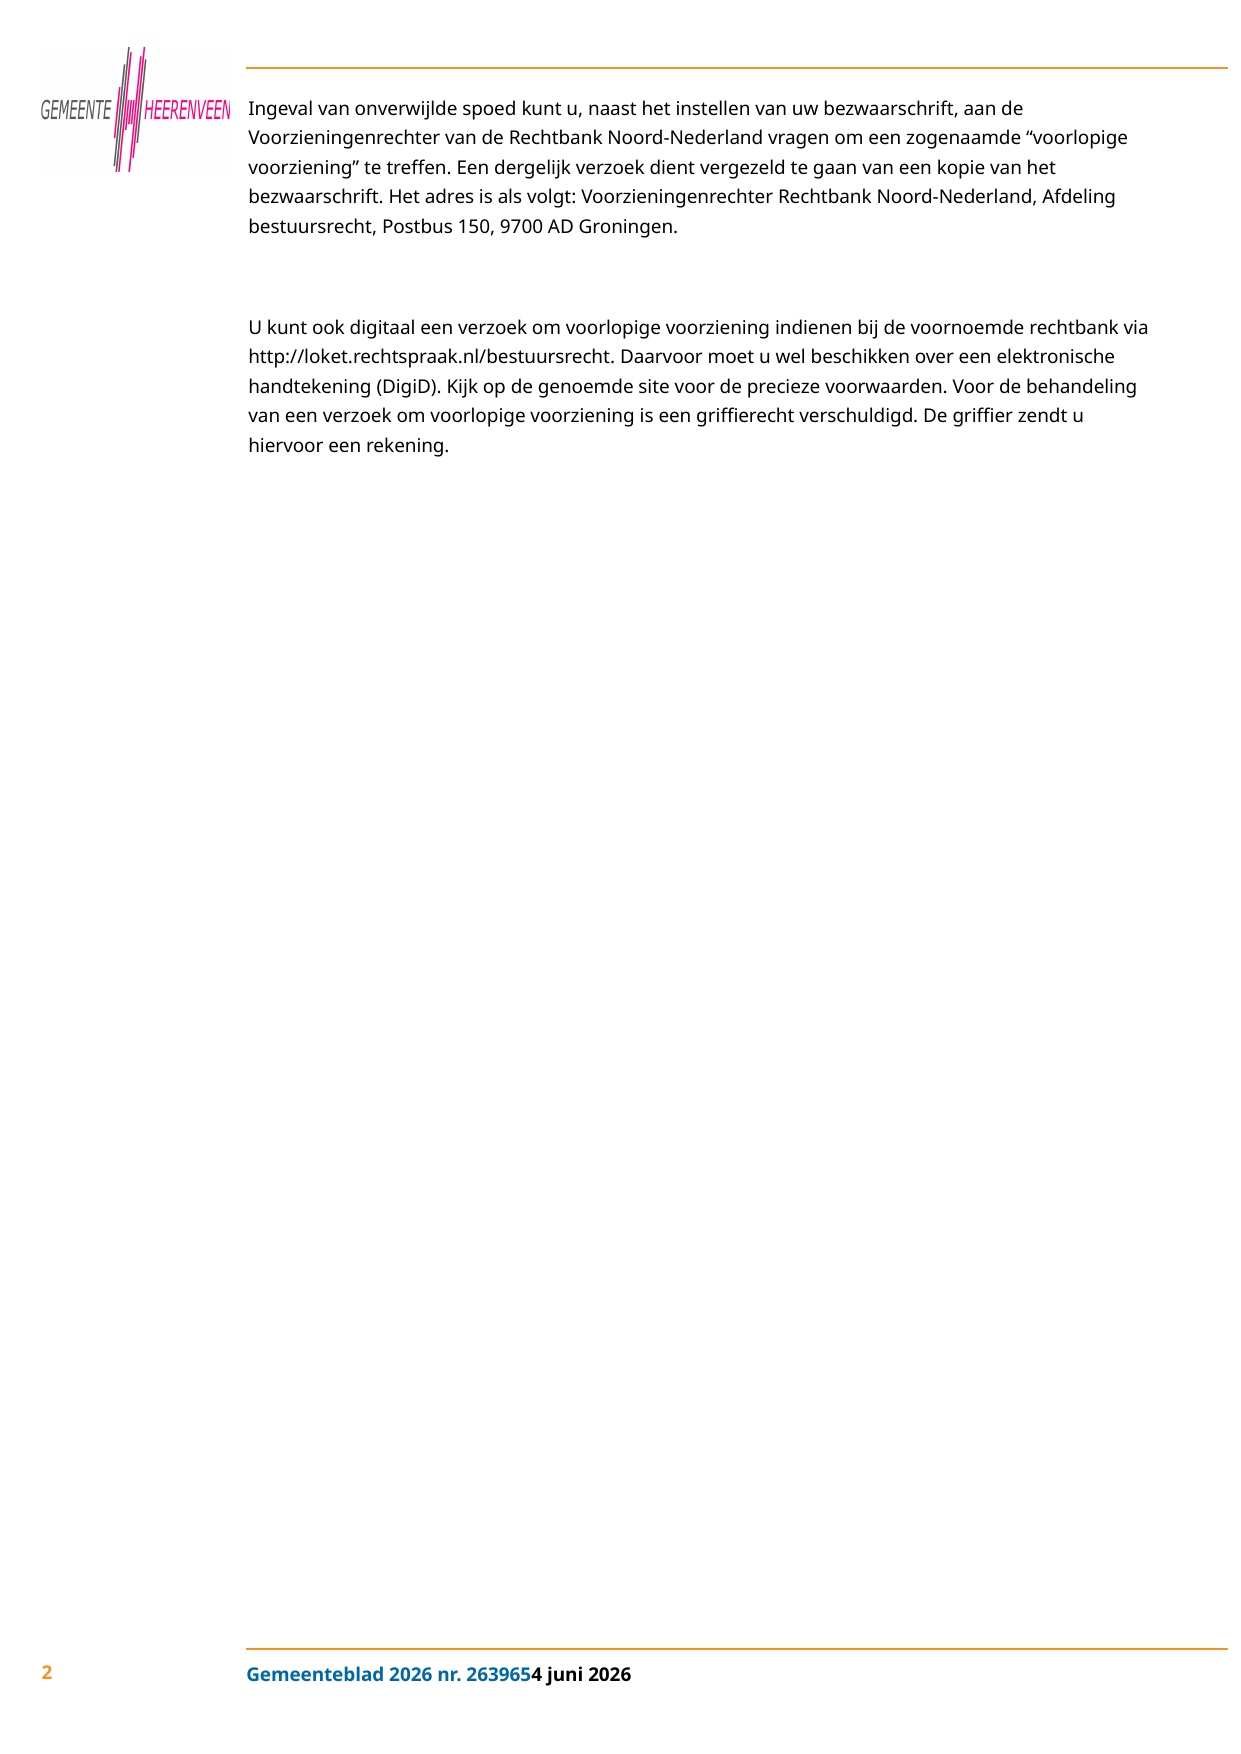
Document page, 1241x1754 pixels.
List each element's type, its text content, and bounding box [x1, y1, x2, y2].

text Ingeval van onverwijlde spoed kunt u, naast het instellen van uw bezwaarschrift, aan de Voorzieningenrechter van de Rechtbank Noord-Nederland vragen om een zogenaamde “voorlopige voorziening” te treffen. Een dergelijk verzoek dient vergezeld te gaan van een kopie van het bezwaarschrift. Het adres is als volgt: Voorzieningenrechter Rechtbank Noord-Nederland, Afdeling bestuursrecht, Postbus 150, 9700 AD Groningen. [248, 95, 1152, 239]
text U kunt ook digitaal een verzoek om voorlopige voorziening indienen bij de voornoemde rechtbank via http://loket.rechtspraak.nl/bestuursrecht. Daarvoor moet u wel beschikken over een elektronische handtekening (DigiD). Kijk op de genoemde site voor de precieze voorwaarden. Voor de behandeling van een verzoek om voorlopige voorziening is een griffierecht verschuldigd. De griffier zendt u hiervoor een rekening. [248, 314, 1152, 458]
picture [41, 47, 231, 172]
